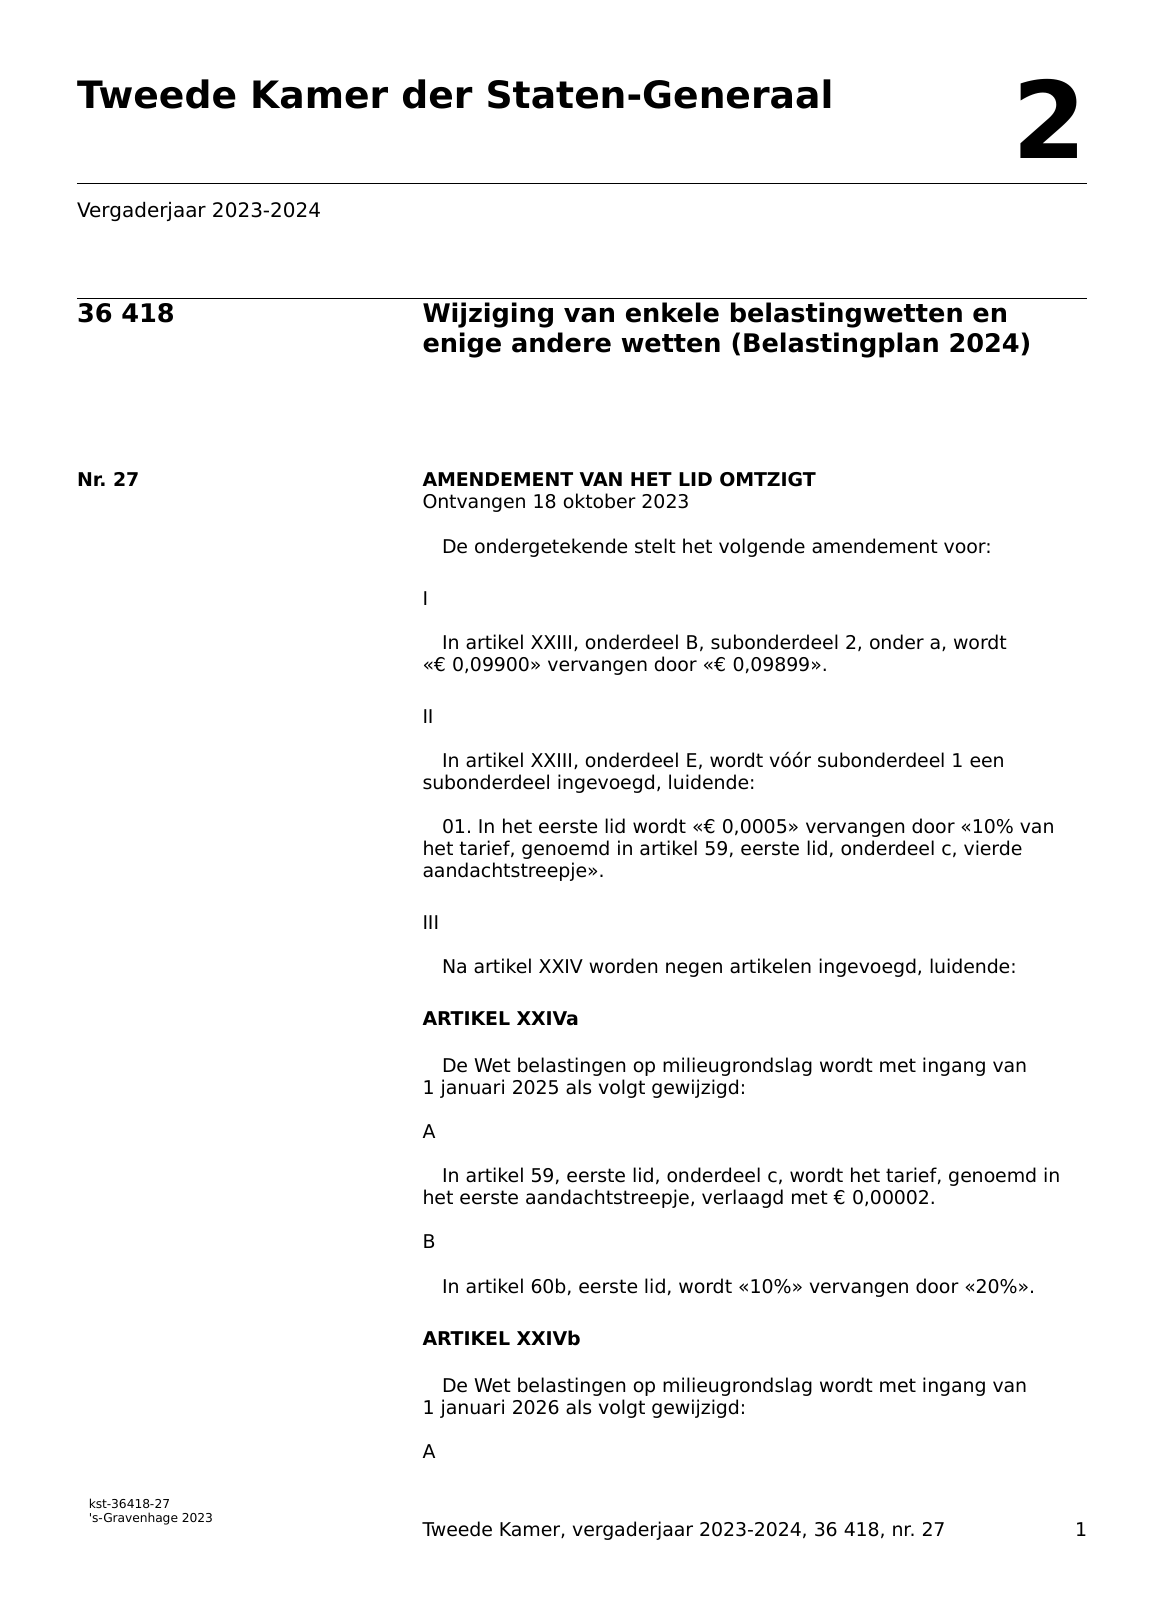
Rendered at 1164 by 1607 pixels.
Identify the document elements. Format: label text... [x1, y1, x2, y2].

text De Wet belastingen op milieugrondslag wordt met ingang van 1 januari 2026 als volgt gewijzigd: [422, 1374, 1087, 1418]
text Ontvangen 18 oktober 2023 [422, 491, 1087, 513]
text Na artikel XXIV worden negen artikelen ingevoegd, luidende: [422, 956, 1087, 978]
text 's-Gravenhage 2023 [88, 1511, 323, 1525]
text In artikel XXIII, onderdeel E, wordt vóór subonderdeel 1 een subonderdeel ingevoegd, luidende: [422, 750, 1087, 794]
text In artikel 59, eerste lid, onderdeel c, wordt het tarief, genoemd in het eerste aandachtstreepje, verlaagd met € 0,00002. [422, 1165, 1087, 1209]
text In artikel XXIII, onderdeel B, subonderdeel 2, onder a, wordt «€ 0,09900» vervangen door «€ 0,09899». [422, 632, 1087, 676]
text B [422, 1231, 1087, 1253]
text A [422, 1441, 1087, 1463]
table_header 2 [886, 59, 1087, 183]
text De Wet belastingen op milieugrondslag wordt met ingang van 1 januari 2025 als volgt gewijzigd: [422, 1055, 1087, 1099]
subtitle III [422, 912, 1087, 934]
subtitle II [422, 706, 1087, 728]
text In artikel 60b, eerste lid, wordt «10%» vervangen door «20%». [422, 1276, 1087, 1298]
table_header Tweede Kamer der Staten-Generaal [77, 59, 886, 183]
subtitle ARTIKEL XXIVb [422, 1328, 1087, 1349]
text A [422, 1121, 1087, 1143]
subtitle 36 418 Wijziging van enkele belastingwetten en enige andere wetten (Belastingplan 2024) [77, 299, 1087, 358]
text 01. In het eerste lid wordt «€ 0,0005» vervangen door «10% van het tarief, genoemd in artikel 59, eerste lid, onderdeel c, vierde aandachtstreepje». [422, 816, 1087, 882]
table_cell Vergaderjaar 2023-2024 [77, 184, 1087, 298]
text De ondergetekende stelt het volgende amendement voor: [422, 536, 1087, 557]
subtitle Nr. 27 AMENDEMENT VAN HET LID OMTZIGT [77, 469, 1087, 491]
subtitle ARTIKEL XXIVa [422, 1008, 1087, 1030]
subtitle I [422, 587, 1087, 609]
text kst-36418-27 [88, 1497, 323, 1511]
